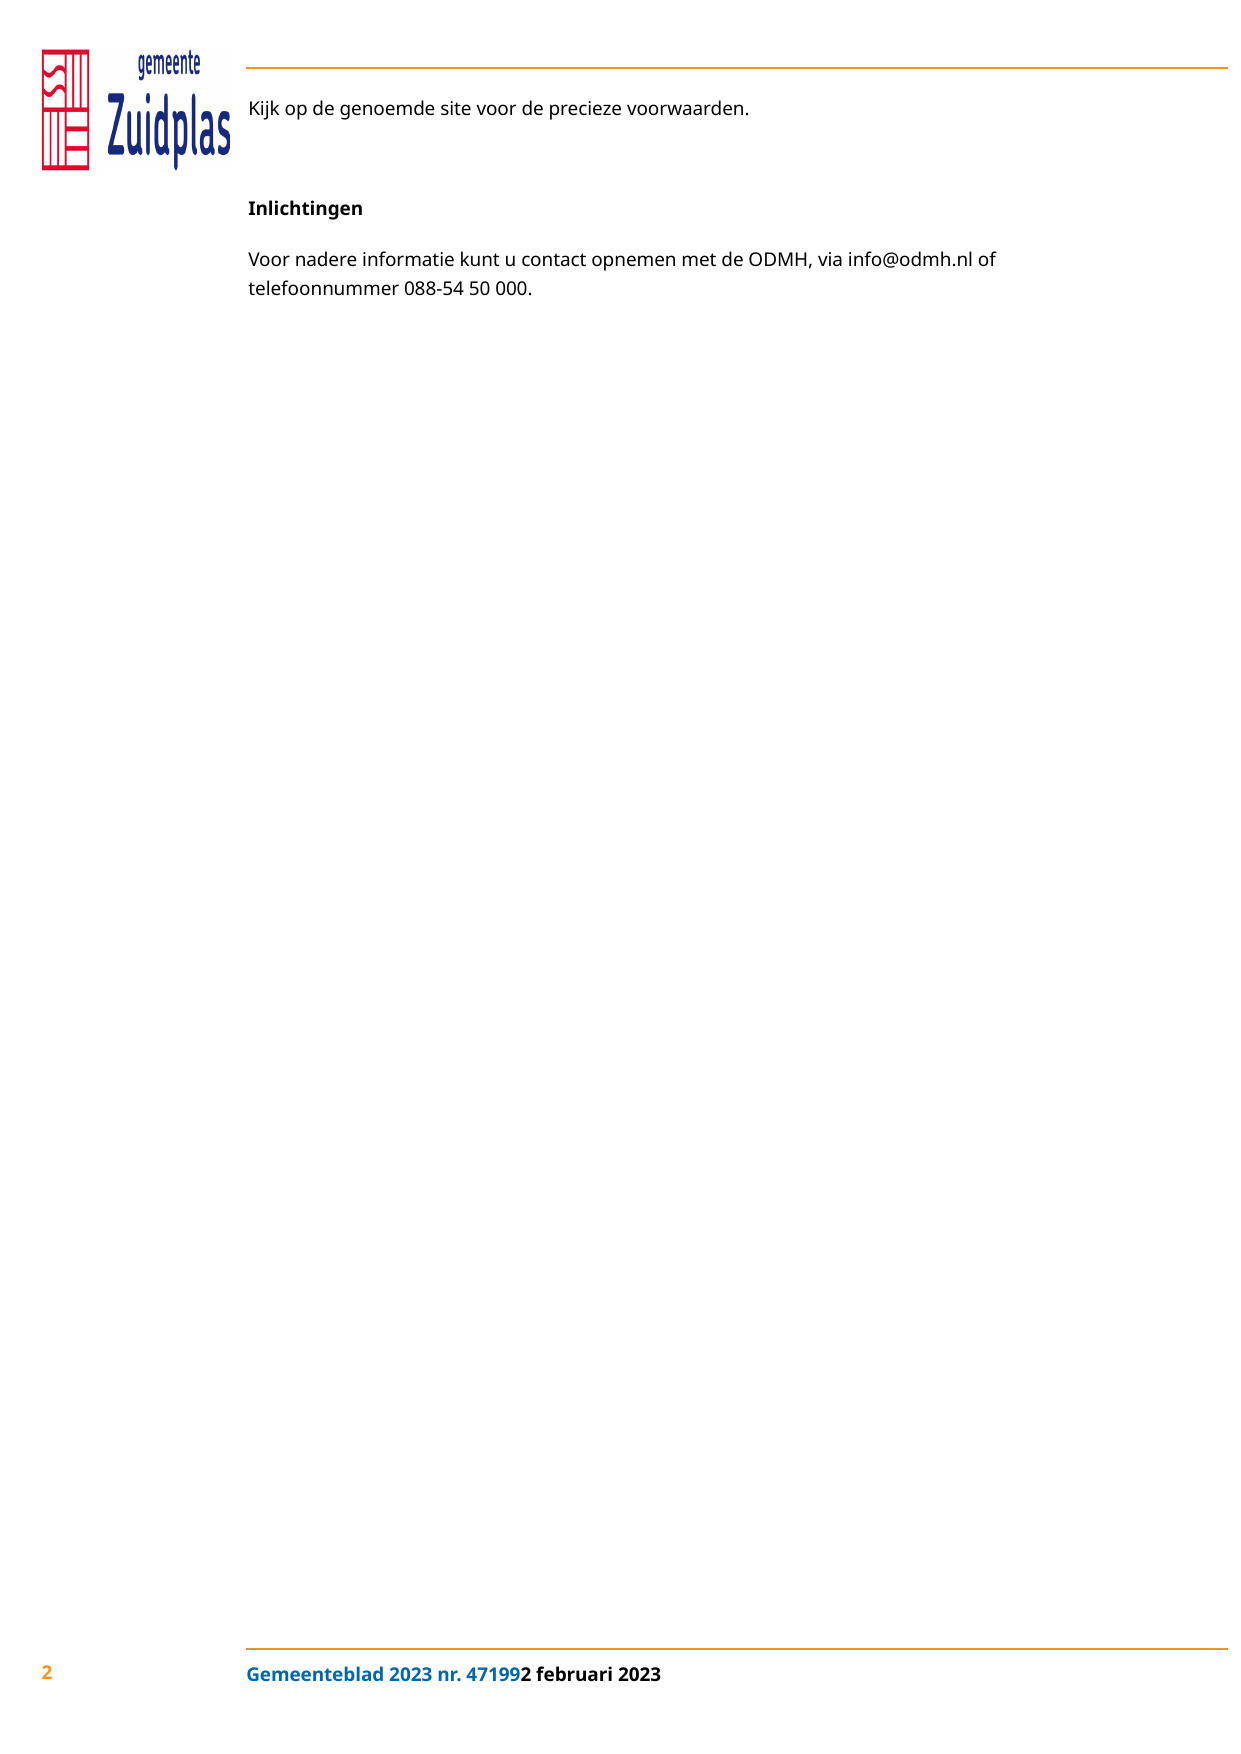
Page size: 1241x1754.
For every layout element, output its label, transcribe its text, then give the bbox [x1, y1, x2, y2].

text Inlichtingen [248, 196, 1152, 221]
text Voor nadere informatie kunt u contact opnemen met de ODMH, via info@odmh.nl of telefoonnummer 088-54 50 000. [248, 246, 1152, 301]
text Kijk op de genoemde site voor de precieze voorwaarden. [248, 95, 1152, 121]
picture [41, 47, 231, 172]
